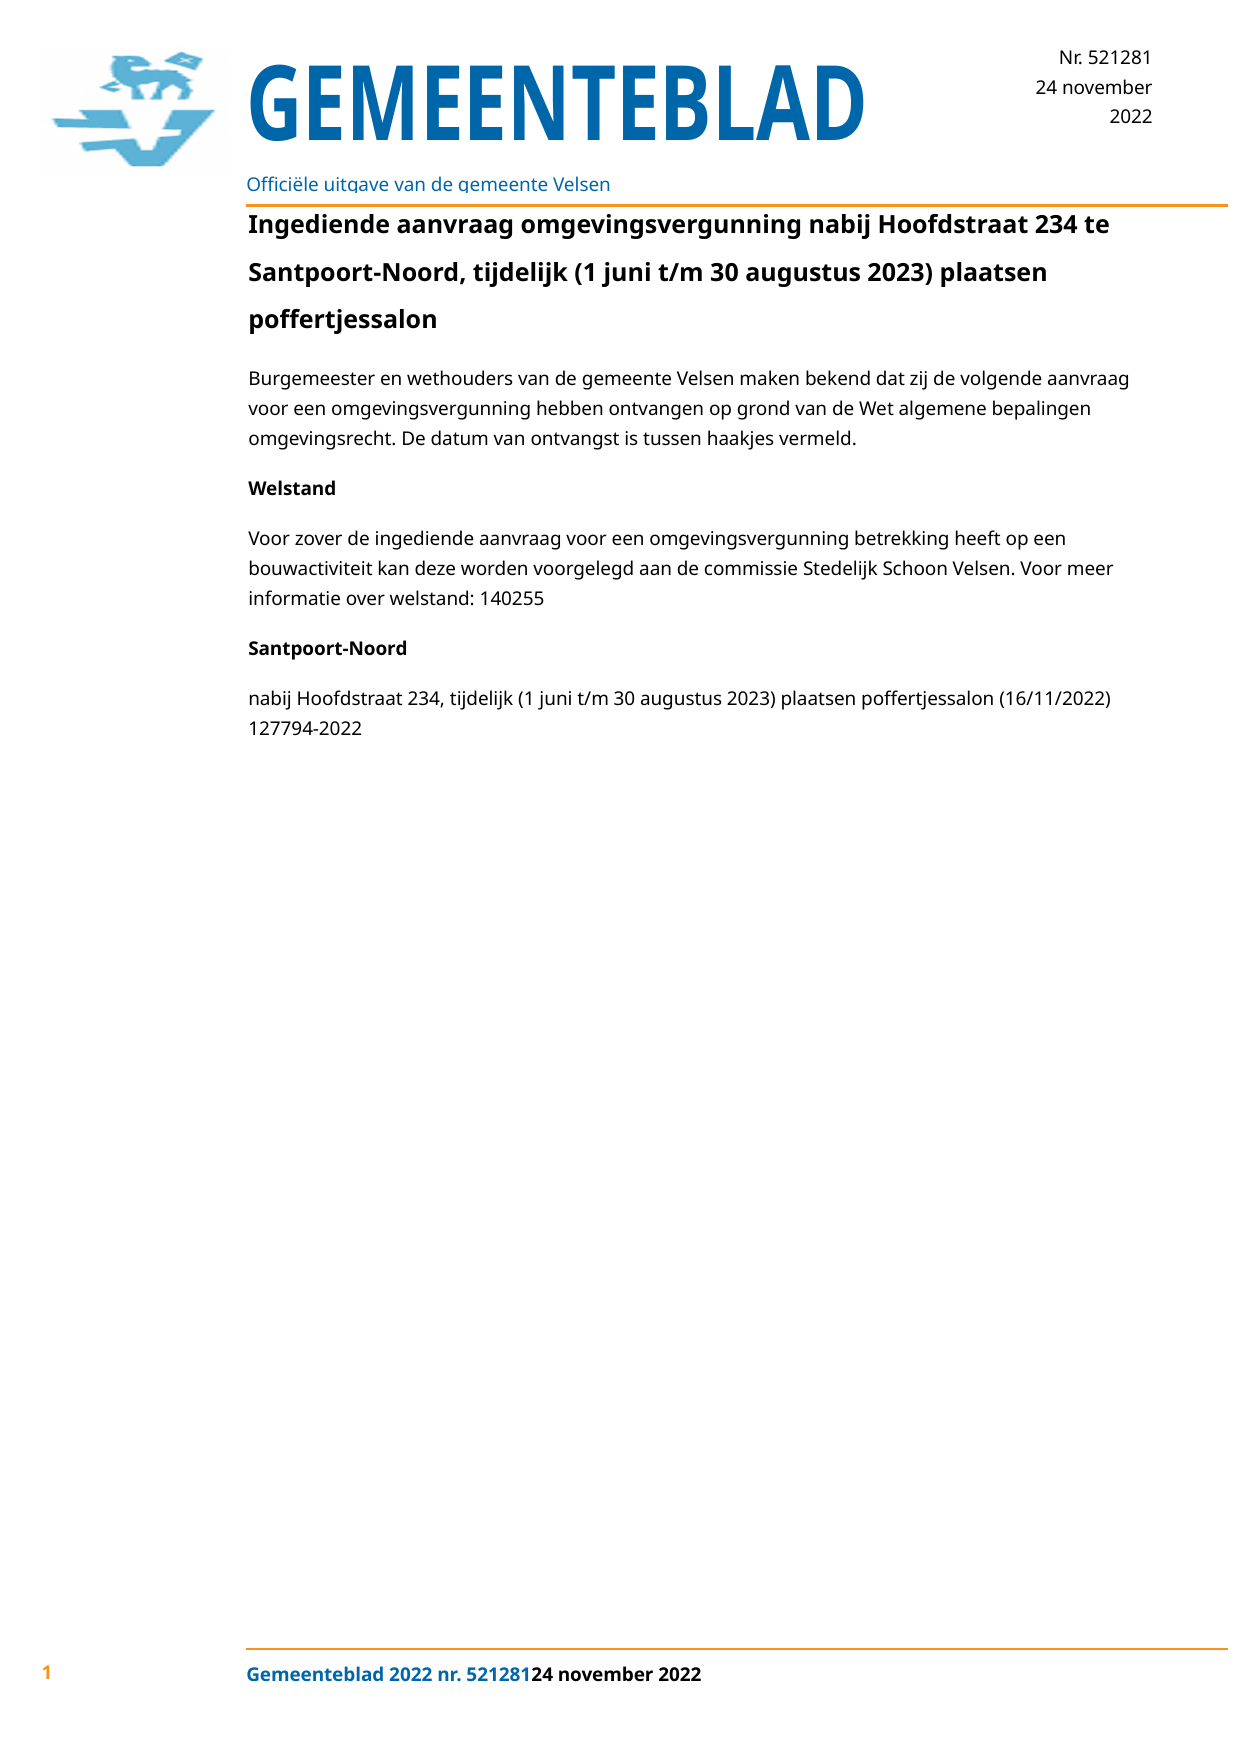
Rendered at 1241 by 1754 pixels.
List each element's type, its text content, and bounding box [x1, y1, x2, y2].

picture [41, 47, 231, 172]
text Voor zover de ingediende aanvraag voor een omgevingsvergunning betrekking heeft op een bouwactiviteit kan deze worden voorgelegd aan de commissie Stedelijk Schoon Velsen. Voor meer informatie over welstand: 140255 [248, 526, 1152, 610]
text Welstand [248, 475, 1152, 501]
text Burgemeester en wethouders van de gemeente Velsen maken bekend dat zij de volgende aanvraag voor een omgevingsvergunning hebben ontvangen op grond van de Wet algemene bepalingen omgevingsrecht. De datum van ontvangst is tussen haakjes vermeld. [248, 366, 1152, 450]
text nabij Hoofdstraat 234, tijdelijk (1 juni t/m 30 augustus 2023) plaatsen poffertjessalon (16/11/2022) 127794-2022 [248, 686, 1152, 741]
text Ingediende aanvraag omgevingsvergunning nabij Hoofdstraat 234 te Santpoort-Noord, tijdelijk (1 juni t/m 30 augustus 2023) plaatsen poffertjessalon [248, 207, 1152, 336]
text Santpoort-Noord [248, 635, 1152, 661]
